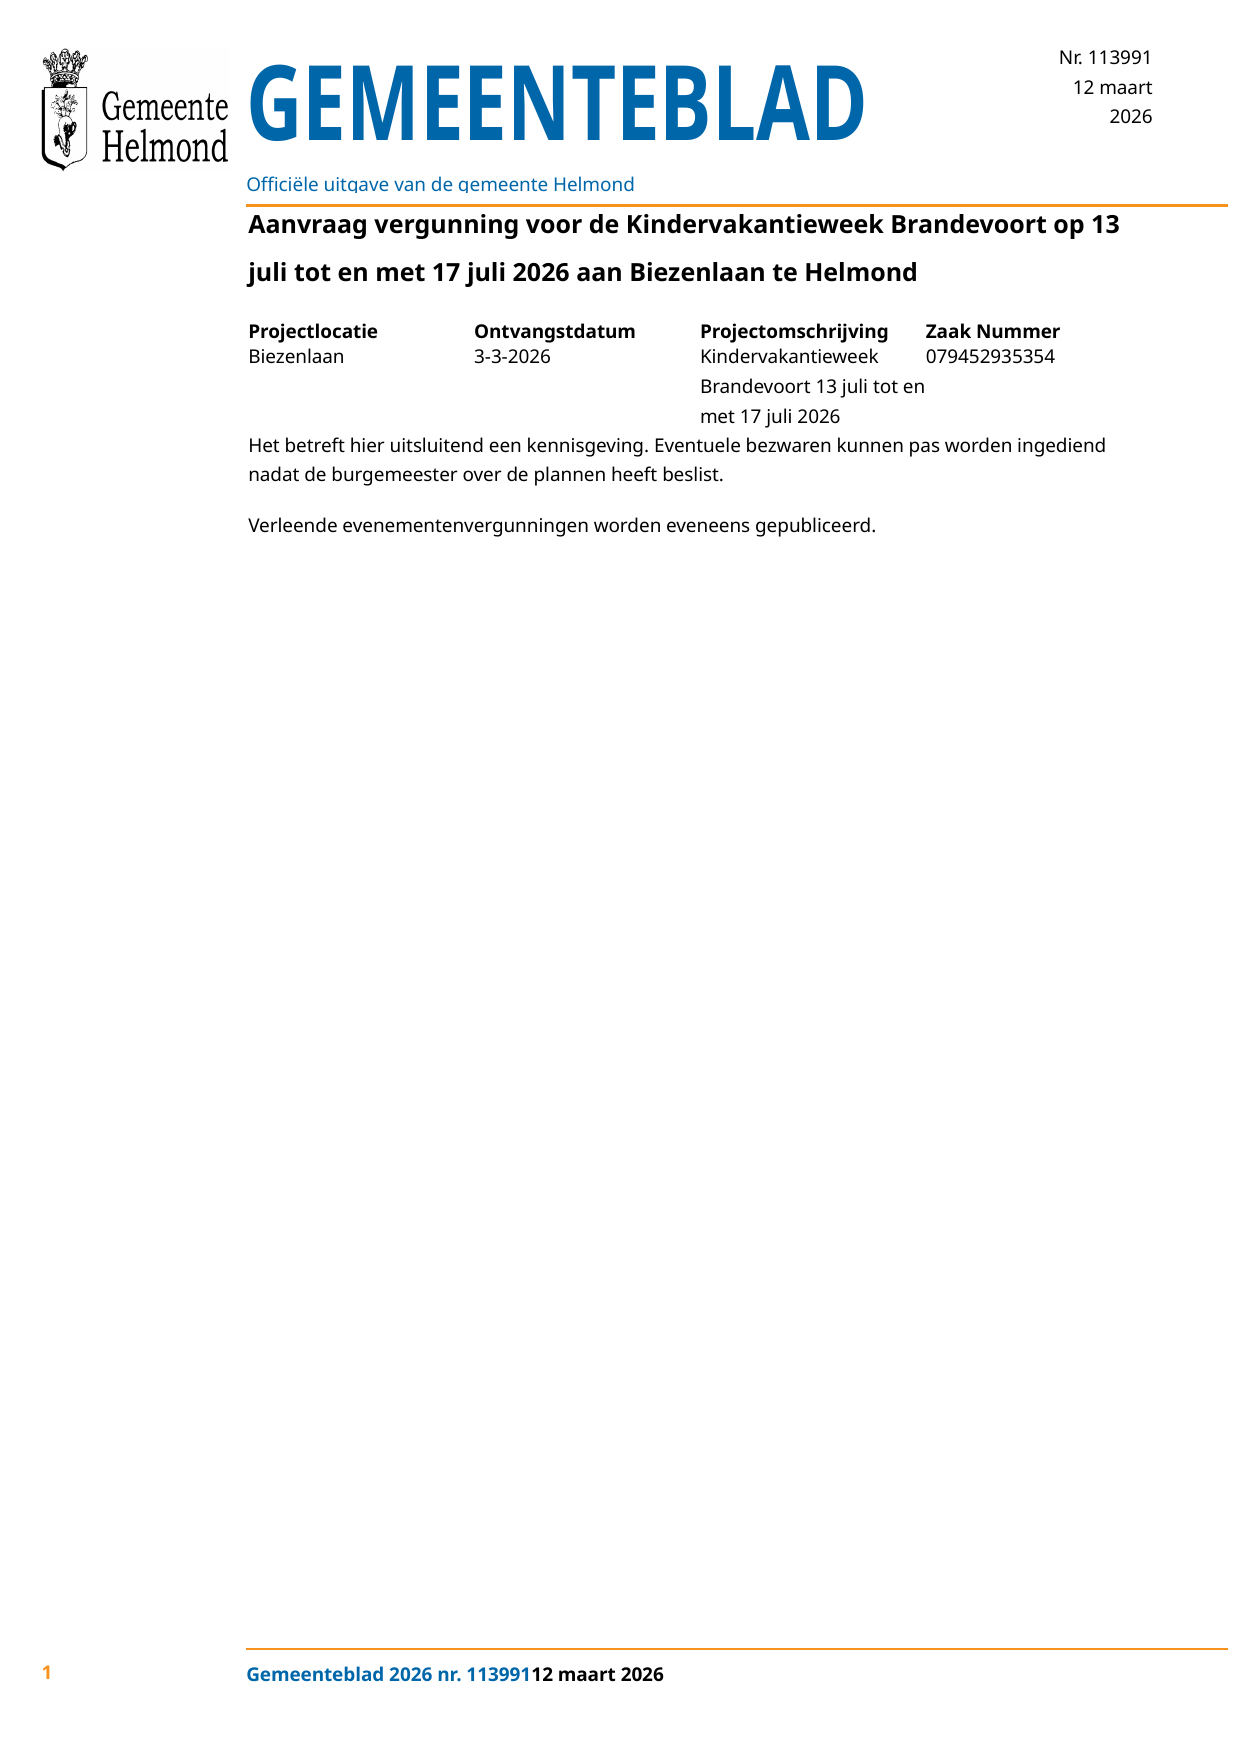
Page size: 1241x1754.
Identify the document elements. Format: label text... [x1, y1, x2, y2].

table_header Projectlocatie [248, 318, 474, 344]
text Verleende evenementenvergunningen worden eveneens gepubliceerd. [248, 512, 1152, 538]
table_header Projectomschrijving [700, 318, 926, 344]
table_cell Kindervakantieweek Brandevoort 13 juli tot en met 17 juli 2026 [700, 344, 926, 429]
picture [41, 47, 231, 172]
table_header Zaak Nummer [926, 318, 1152, 344]
text Het betreft hier uitsluitend een kennisgeving. Eventuele bezwaren kunnen pas worden ingediend nadat de burgemeester over de plannen heeft beslist. [248, 432, 1152, 487]
table_cell 079452935354 [926, 344, 1152, 429]
table_cell 3-3-2026 [474, 344, 700, 429]
text Aanvraag vergunning voor de Kindervakantieweek Brandevoort op 13 juli tot en met 17 juli 2026 aan Biezenlaan te Helmond [248, 207, 1152, 288]
table_cell Biezenlaan [248, 344, 474, 429]
table_header Ontvangstdatum [474, 318, 700, 344]
